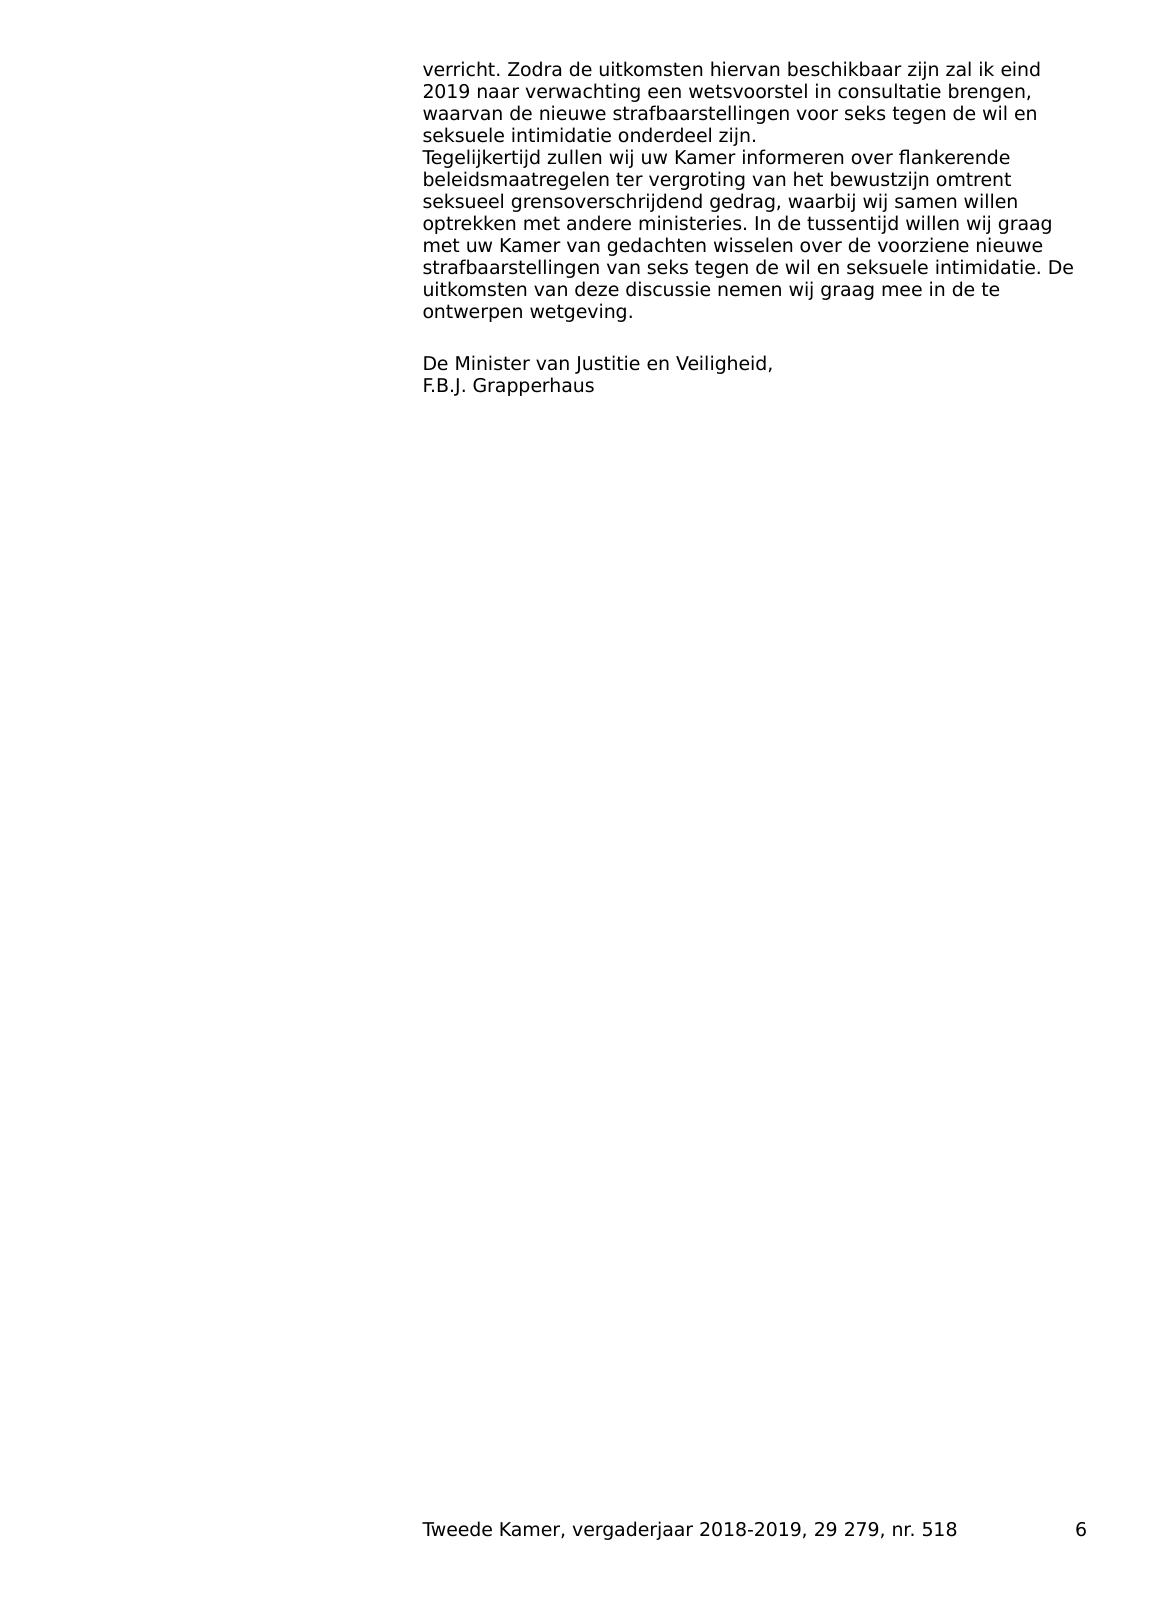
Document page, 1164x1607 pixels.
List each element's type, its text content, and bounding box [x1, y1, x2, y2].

text De Minister van Justitie en Veiligheid, F.B.J. Grapperhaus [422, 353, 1087, 397]
text verricht. Zodra de uitkomsten hiervan beschikbaar zijn zal ik eind 2019 naar verwachting een wetsvoorstel in consultatie brengen, waarvan de nieuwe strafbaarstellingen voor seks tegen de wil en seksuele intimidatie onderdeel zijn. [422, 59, 1087, 147]
text Tegelijkertijd zullen wij uw Kamer informeren over flankerende beleidsmaatregelen ter vergroting van het bewustzijn omtrent seksueel grensoverschrijdend gedrag, waarbij wij samen willen optrekken met andere ministeries. In de tussentijd willen wij graag met uw Kamer van gedachten wisselen over de voorziene nieuwe strafbaarstellingen van seks tegen de wil en seksuele intimidatie. De uitkomsten van deze discussie nemen wij graag mee in de te ontwerpen wetgeving. [422, 147, 1087, 323]
